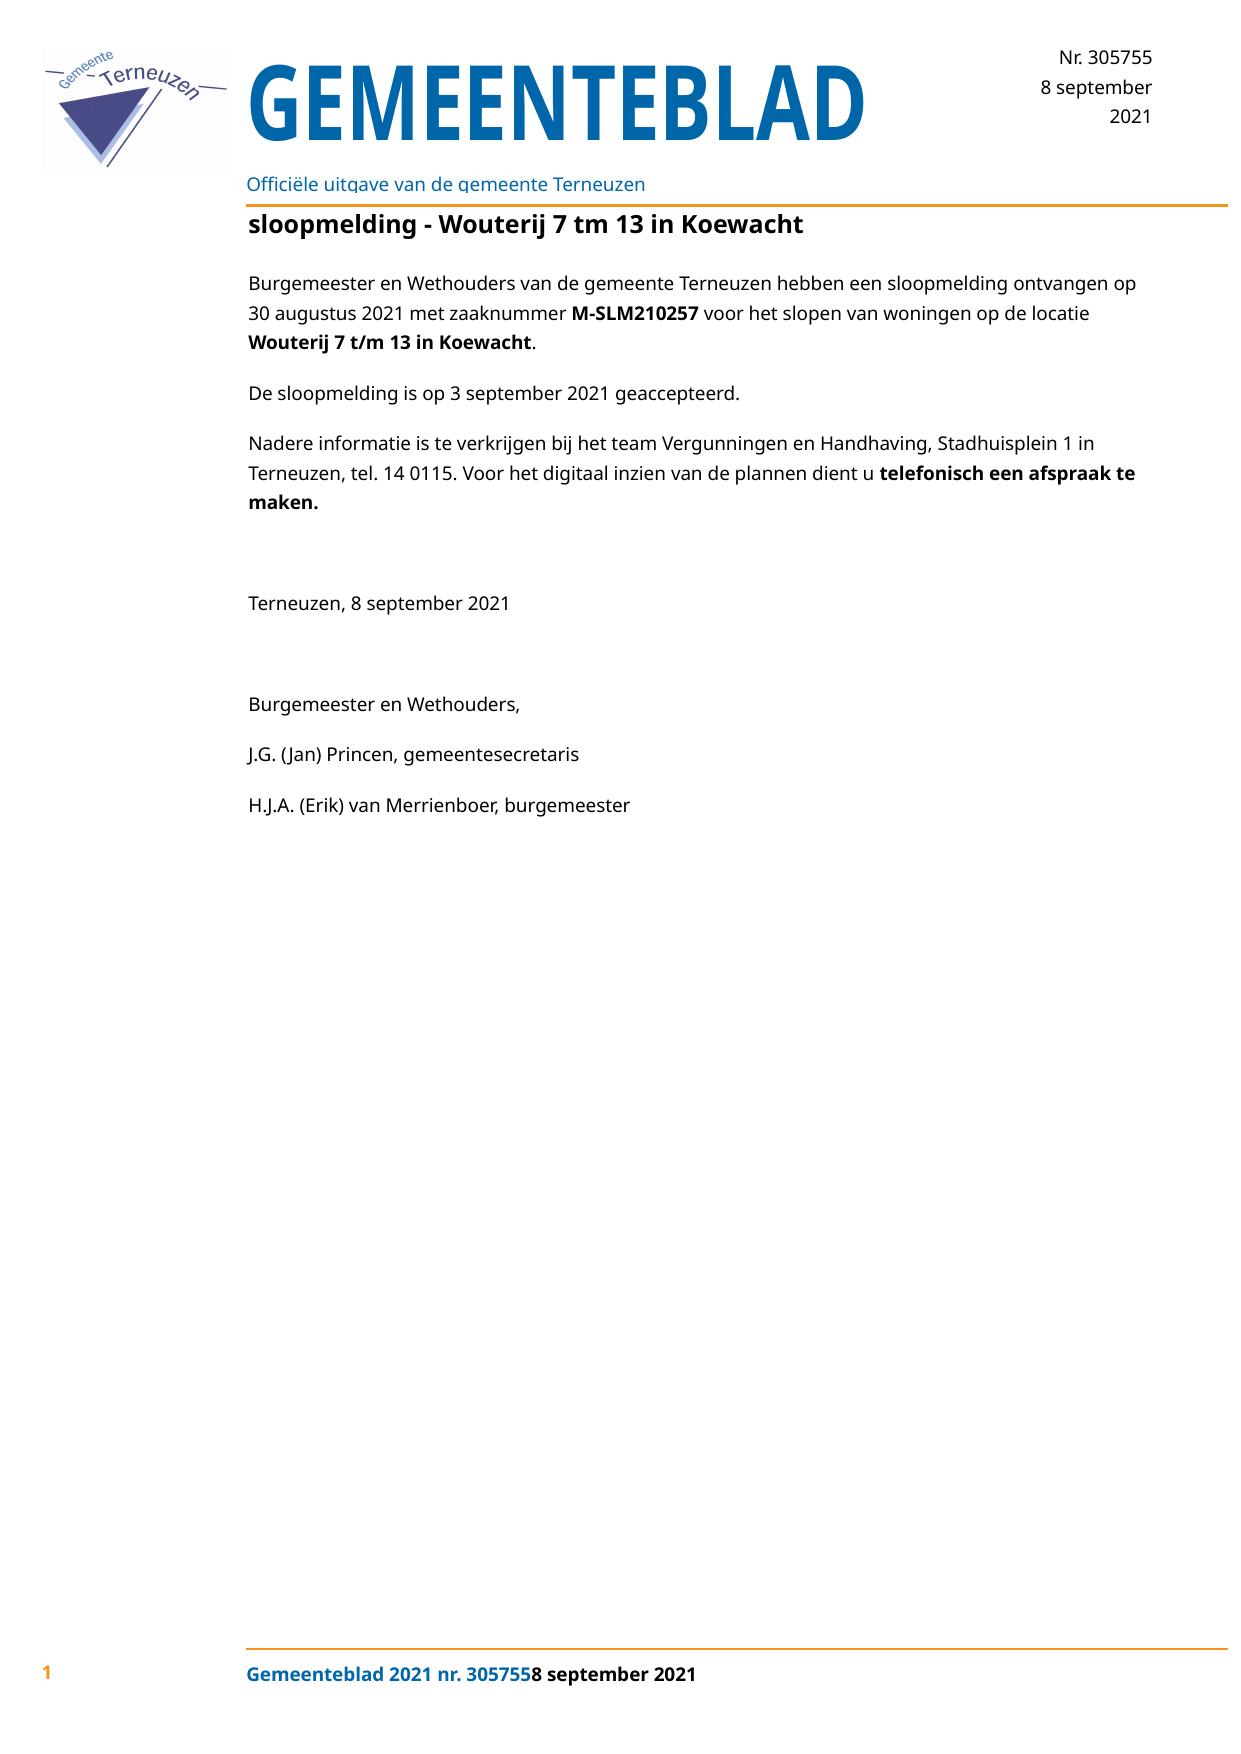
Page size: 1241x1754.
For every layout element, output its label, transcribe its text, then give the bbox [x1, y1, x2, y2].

text sloopmelding - Wouterij 7 tm 13 in Koewacht [248, 207, 1152, 241]
text J.G. (Jan) Princen, gemeentesecretaris [248, 742, 1152, 767]
picture [41, 47, 231, 172]
text Burgemeester en Wethouders, [248, 691, 1152, 717]
text Terneuzen, 8 september 2021 [248, 590, 1152, 616]
text Burgemeester en Wethouders van de gemeente Terneuzen hebben een sloopmelding ontvangen op 30 augustus 2021 met zaaknummer M-SLM210257 voor het slopen van woningen op de locatie Wouterij 7 t/m 13 in Koewacht. [248, 270, 1152, 355]
text De sloopmelding is op 3 september 2021 geaccepteerd. [248, 380, 1152, 406]
text Nadere informatie is te verkrijgen bij het team Vergunningen en Handhaving, Stadhuisplein 1 in Terneuzen, tel. 14 0115. Voor het digitaal inzien van de plannen dient u telefonisch een afspraak te maken. [248, 430, 1152, 515]
text H.J.A. (Erik) van Merrienboer, burgemeester [248, 792, 1152, 818]
